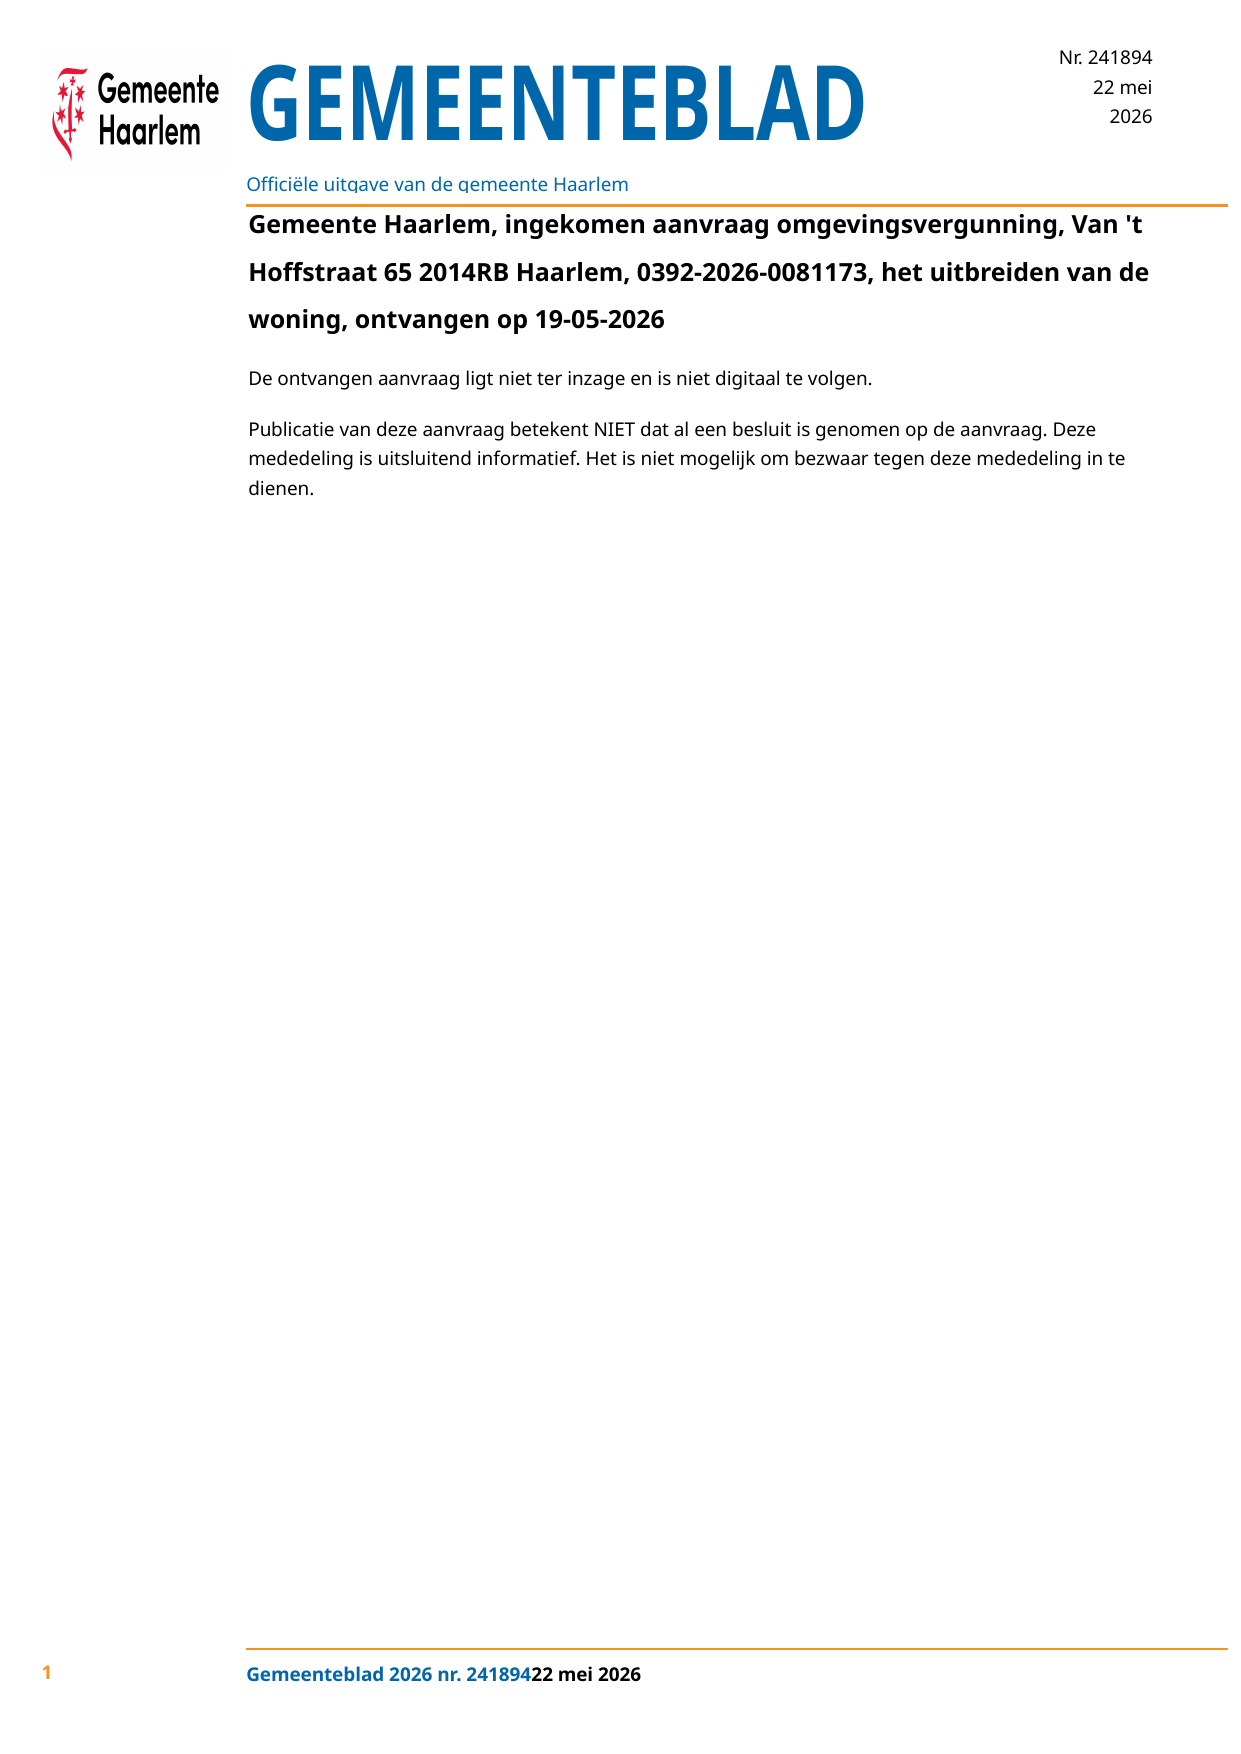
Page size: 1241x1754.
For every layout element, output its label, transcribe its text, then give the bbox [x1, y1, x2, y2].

text Publicatie van deze aanvraag betekent NIET dat al een besluit is genomen op de aanvraag. Deze mededeling is uitsluitend informatief. Het is niet mogelijk om bezwaar tegen deze mededeling in te dienen. [248, 416, 1152, 501]
text De ontvangen aanvraag ligt niet ter inzage en is niet digitaal te volgen. [248, 366, 1152, 391]
picture [41, 47, 231, 172]
text Gemeente Haarlem, ingekomen aanvraag omgevingsvergunning, Van 't Hoffstraat 65 2014RB Haarlem, 0392-2026-0081173, het uitbreiden van de woning, ontvangen op 19-05-2026 [248, 207, 1152, 336]
